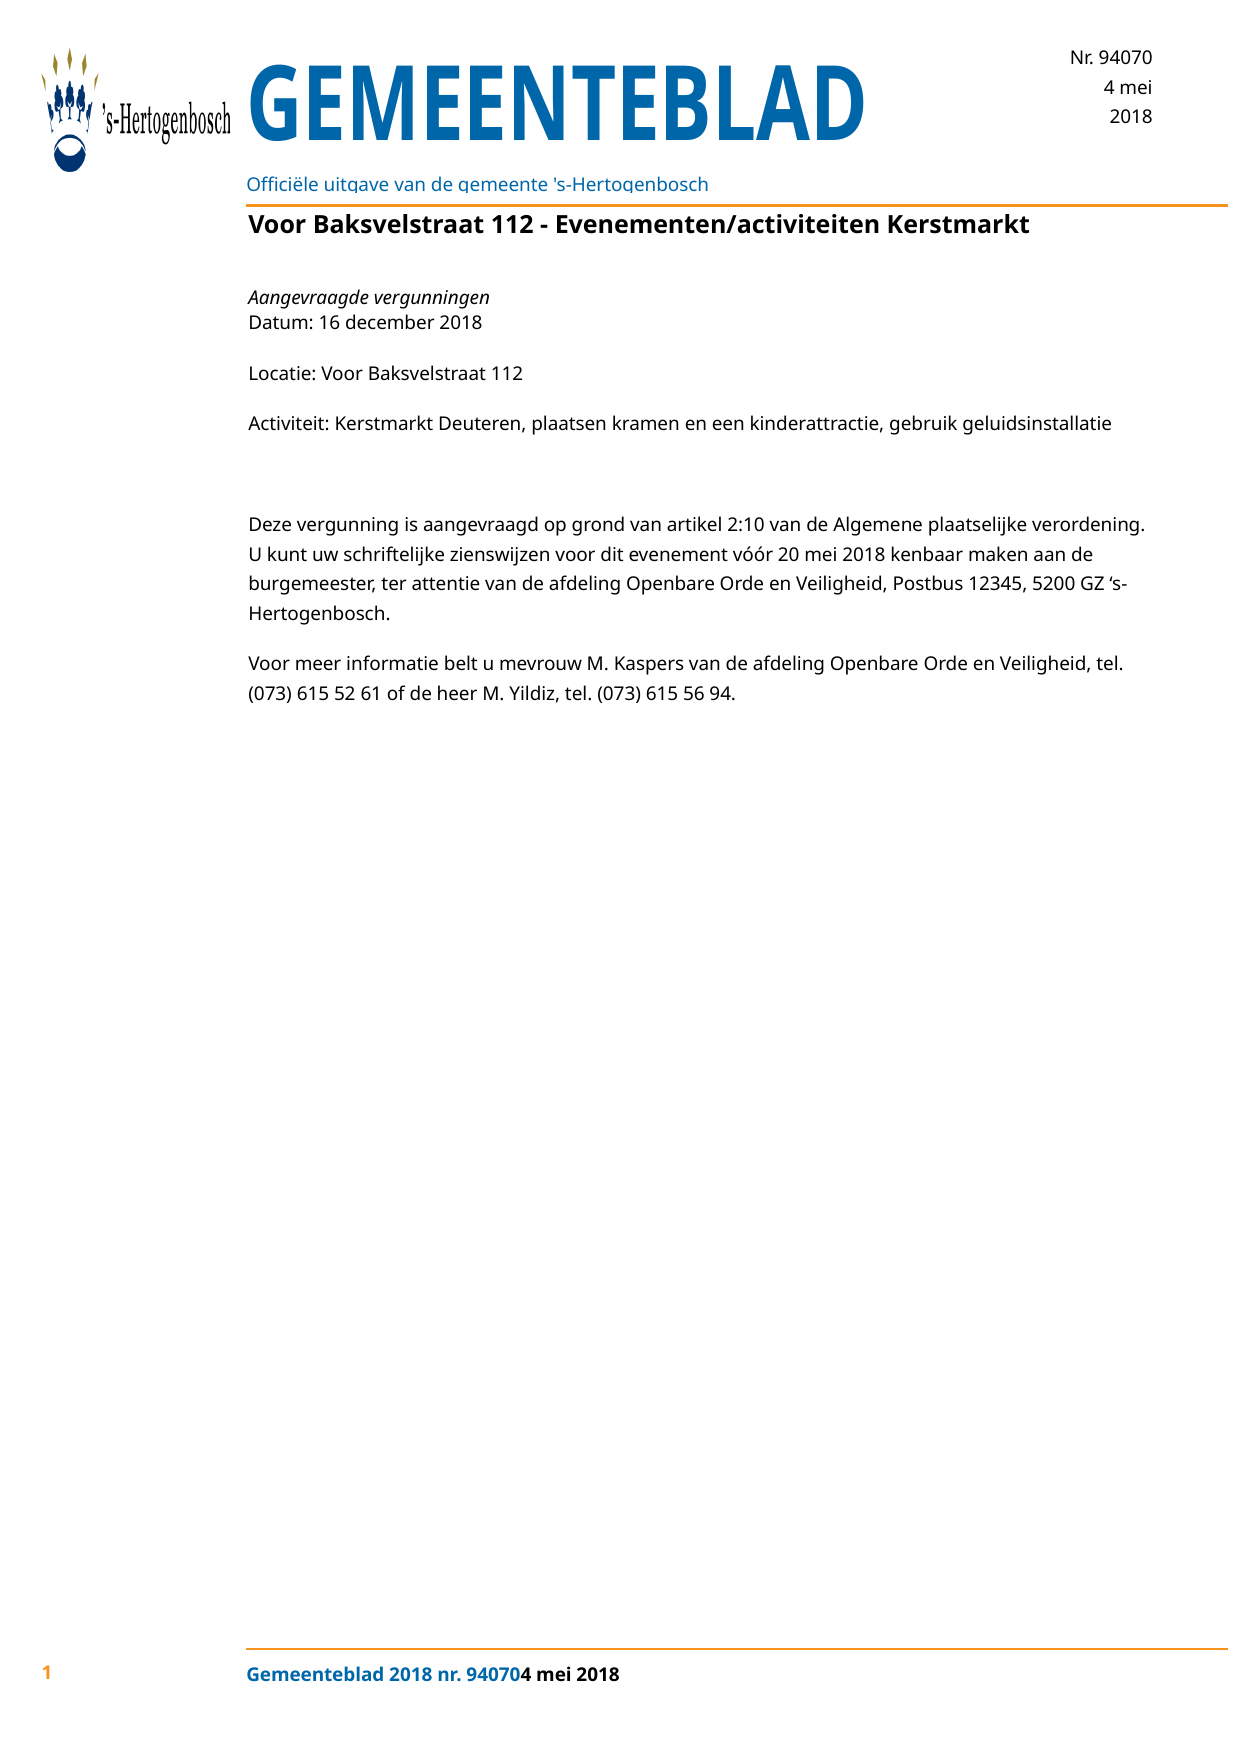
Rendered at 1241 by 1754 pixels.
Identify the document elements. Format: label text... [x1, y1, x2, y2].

text Voor Baksvelstraat 112 - Evenementen/activiteiten Kerstmarkt [248, 207, 1152, 241]
text Aangevraagde vergunningen [248, 284, 1152, 309]
text Locatie: Voor Baksvelstraat 112 [248, 360, 1152, 386]
picture [41, 47, 231, 172]
text Activiteit: Kerstmarkt Deuteren, plaatsen kramen en een kinderattractie, gebruik geluidsinstallatie [248, 410, 1152, 436]
text Voor meer informatie belt u mevrouw M. Kaspers van de afdeling Openbare Orde en Veiligheid, tel. (073) 615 52 61 of de heer M. Yildiz, tel. (073) 615 56 94. [248, 650, 1152, 706]
text Deze vergunning is aangevraagd op grond van artikel 2:10 van de Algemene plaatselijke verordening. U kunt uw schriftelijke zienswijzen voor dit evenement vóór 20 mei 2018 kenbaar maken aan de burgemeester, ter attentie van de afdeling Openbare Orde en Veiligheid, Postbus 12345, 5200 GZ ‘s-Hertogenbosch. [248, 511, 1152, 626]
text Datum: 16 december 2018 [248, 309, 1152, 335]
